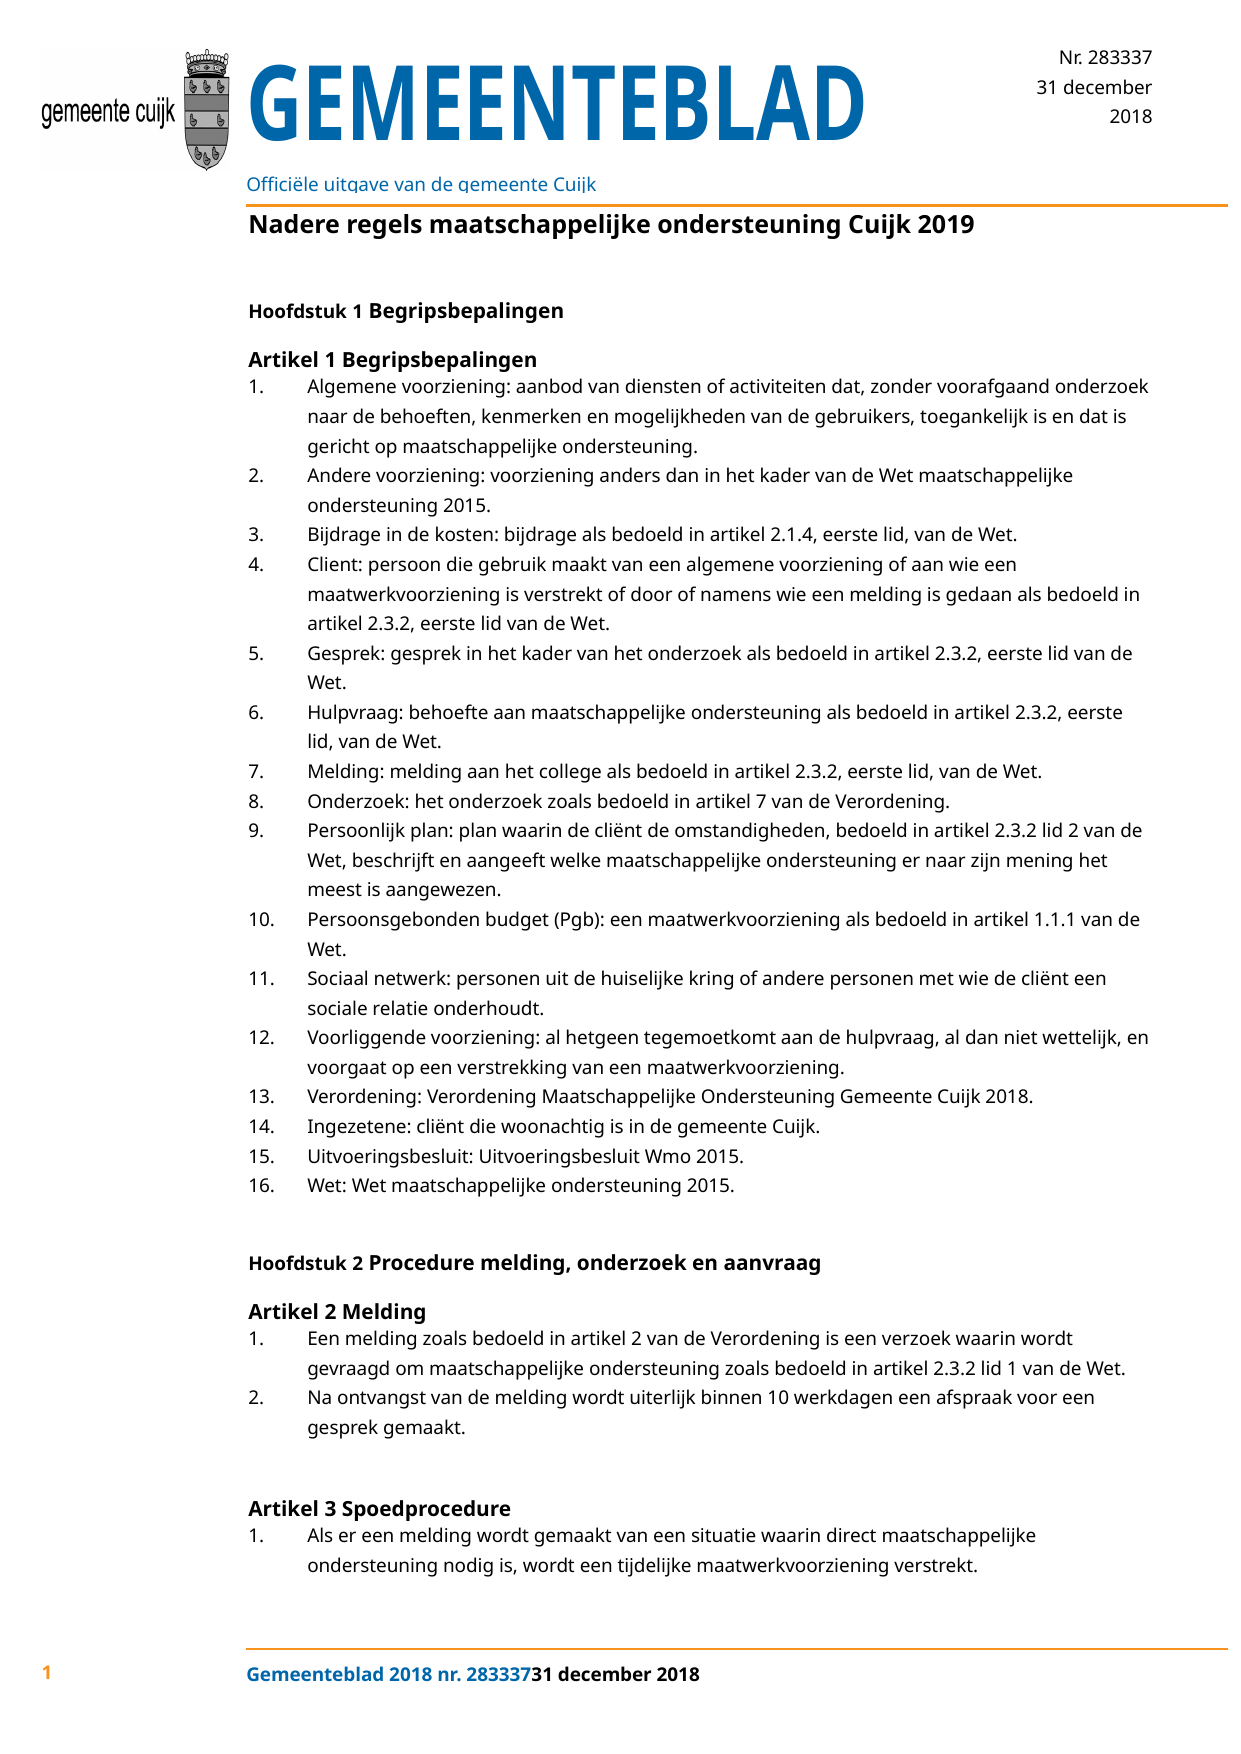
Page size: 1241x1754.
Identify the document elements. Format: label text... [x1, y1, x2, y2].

list Andere voorziening: voorziening anders dan in het kader van de Wet maatschappelijke ondersteuning 2015. [248, 462, 1152, 518]
list Persoonsgebonden budget (Pgb): een maatwerkvoorziening als bedoeld in artikel 1.1.1 van de Wet. [248, 906, 1152, 962]
list Gesprek: gesprek in het kader van het onderzoek als bedoeld in artikel 2.3.2, eerste lid van de Wet. [248, 640, 1152, 695]
text Artikel 3 Spoedprocedure [248, 1494, 1152, 1523]
list Na ontvangst van de melding wordt uiterlijk binnen 10 werkdagen een afspraak voor een gesprek gemaakt. [248, 1384, 1152, 1440]
list Bijdrage in de kosten: bijdrage als bedoeld in artikel 2.1.4, eerste lid, van de Wet. [248, 522, 1152, 547]
list Verordening: Verordening Maatschappelijke Ondersteuning Gemeente Cuijk 2018. [248, 1084, 1152, 1109]
text Hoofdstuk 1 Begripsbepalingen [248, 296, 1152, 324]
list Als er een melding wordt gemaakt van een situatie waarin direct maatschappelijke ondersteuning nodig is, wordt een tijdelijke maatwerkvoorziening verstrekt. [248, 1523, 1152, 1578]
list Voorliggende voorziening: al hetgeen tegemoetkomt aan de hulpvraag, al dan niet wettelijk, en voorgaat op een verstrekking van een maatwerkvoorziening. [248, 1024, 1152, 1080]
list Algemene voorziening: aanbod van diensten of activiteiten dat, zonder voorafgaand onderzoek naar de behoeften, kenmerken en mogelijkheden van de gebruikers, toegankelijk is en dat is gericht op maatschappelijke ondersteuning. [248, 374, 1152, 459]
list Melding: melding aan het college als bedoeld in artikel 2.3.2, eerste lid, van de Wet. [248, 758, 1152, 784]
list Onderzoek: het onderzoek zoals bedoeld in artikel 7 van de Verordening. [248, 788, 1152, 814]
list Sociaal netwerk: personen uit de huiselijke kring of andere personen met wie de cliënt een sociale relatie onderhoudt. [248, 965, 1152, 1021]
text Nadere regels maatschappelijke ondersteuning Cuijk 2019 [248, 207, 1152, 241]
list Hulpvraag: behoefte aan maatschappelijke ondersteuning als bedoeld in artikel 2.3.2, eerste lid, van de Wet. [248, 699, 1152, 754]
list Persoonlijk plan: plan waarin de cliënt de omstandigheden, bedoeld in artikel 2.3.2 lid 2 van de Wet, beschrijft en aangeeft welke maatschappelijke ondersteuning er naar zijn mening het meest is aangewezen. [248, 817, 1152, 902]
list Client: persoon die gebruik maakt van een algemene voorziening of aan wie een maatwerkvoorziening is verstrekt of door of namens wie een melding is gedaan als bedoeld in artikel 2.3.2, eerste lid van de Wet. [248, 551, 1152, 636]
list Uitvoeringsbesluit: Uitvoeringsbesluit Wmo 2015. [248, 1143, 1152, 1169]
text Hoofdstuk 2 Procedure melding, onderzoek en aanvraag [248, 1248, 1152, 1276]
text Artikel 1 Begripsbepalingen [248, 345, 1152, 374]
picture [41, 47, 231, 172]
text Artikel 2 Melding [248, 1297, 1152, 1325]
list Wet: Wet maatschappelijke ondersteuning 2015. [248, 1172, 1152, 1198]
list Een melding zoals bedoeld in artikel 2 van de Verordening is een verzoek waarin wordt gevraagd om maatschappelijke ondersteuning zoals bedoeld in artikel 2.3.2 lid 1 van de Wet. [248, 1325, 1152, 1381]
list Ingezetene: cliënt die woonachtig is in de gemeente Cuijk. [248, 1113, 1152, 1139]
